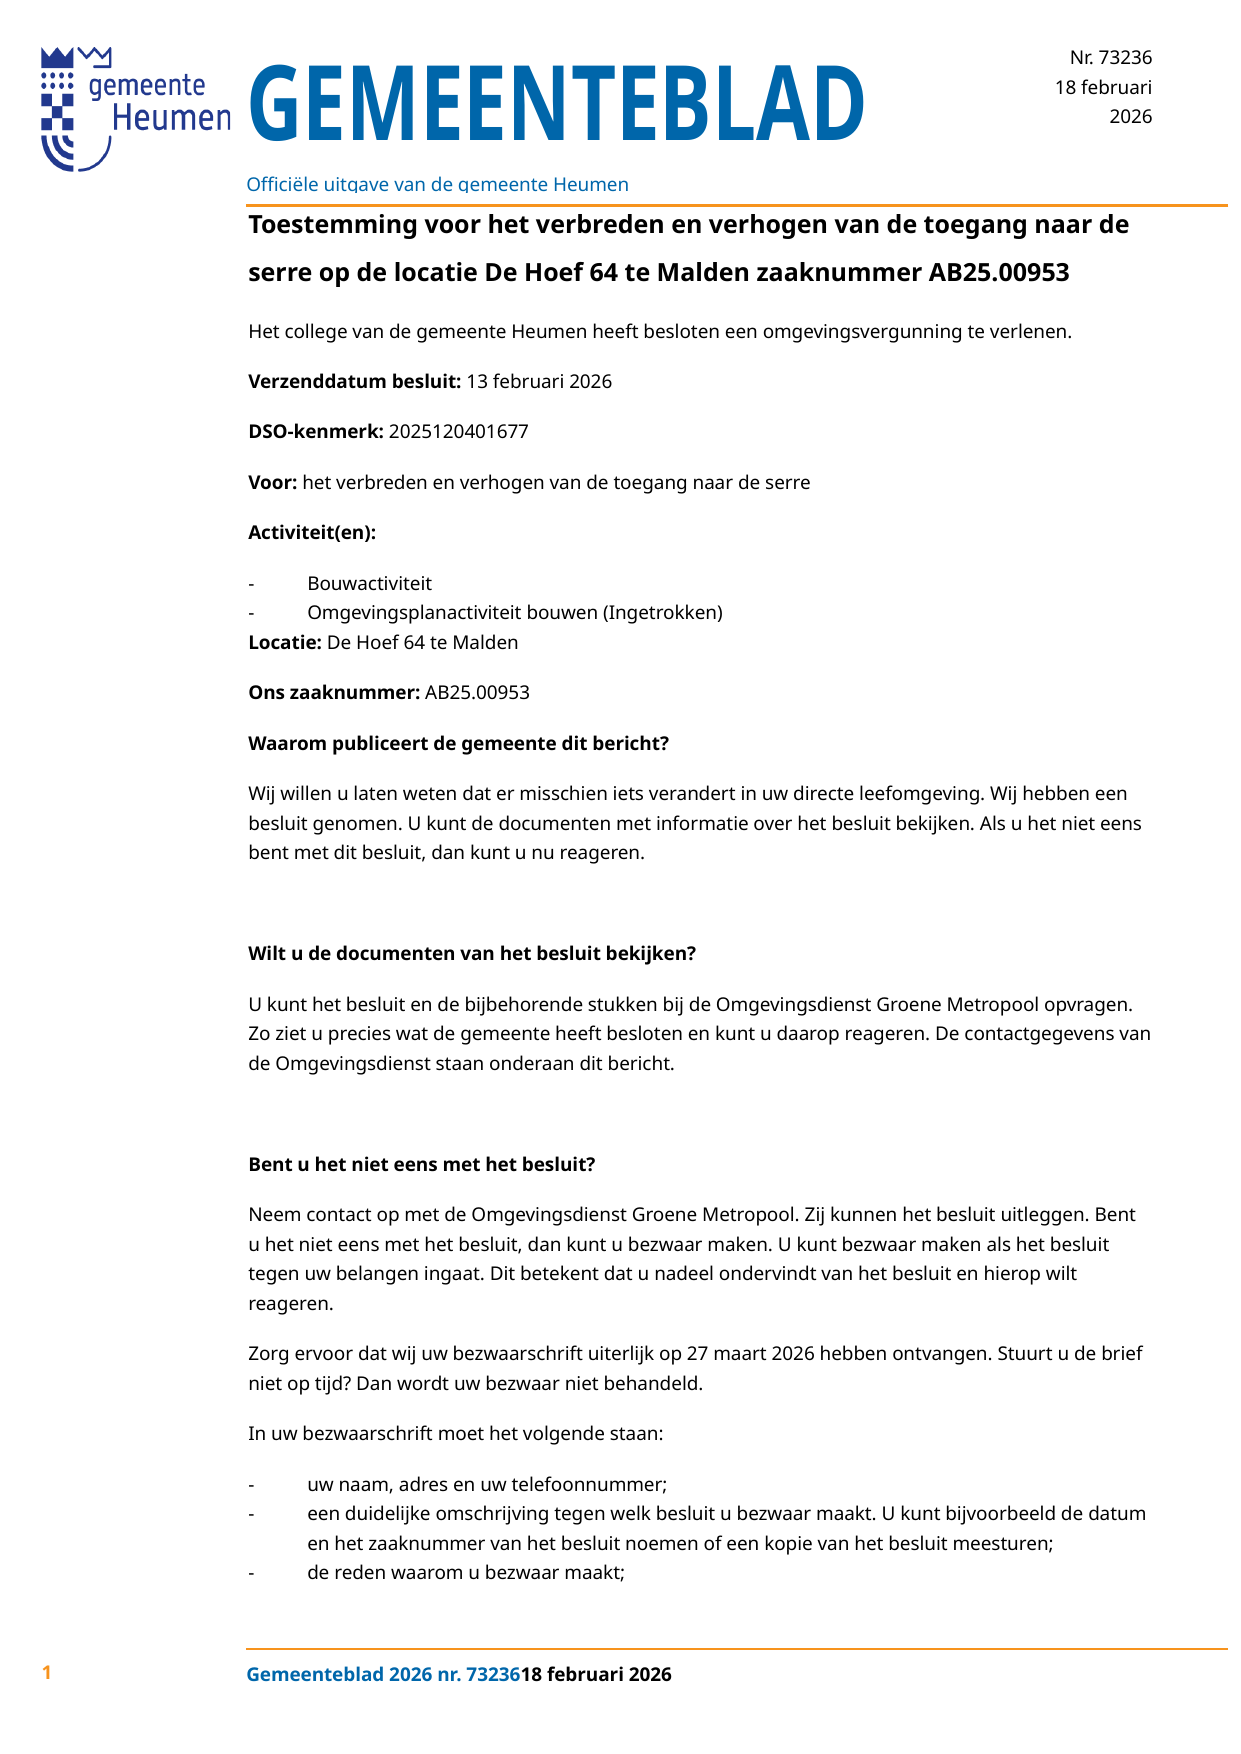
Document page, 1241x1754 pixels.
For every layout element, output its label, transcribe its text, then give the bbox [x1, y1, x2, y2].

text Wilt u de documenten van het besluit bekijken? [248, 940, 1152, 966]
text Het college van de gemeente Heumen heeft besloten een omgevingsvergunning te verlenen. [248, 318, 1152, 344]
list Omgevingsplanactiviteit bouwen (Ingetrokken) [248, 599, 1152, 625]
text Bent u het niet eens met het besluit? [248, 1151, 1152, 1177]
text Waarom publiceert de gemeente dit bericht? [248, 730, 1152, 756]
text Toestemming voor het verbreden en verhogen van de toegang naar de serre op de locatie De Hoef 64 te Malden zaaknummer AB25.00953 [248, 207, 1152, 288]
list de reden waarom u bezwaar maakt; [248, 1559, 1152, 1585]
list uw naam, adres en uw telefoonnummer; [248, 1471, 1152, 1497]
list een duidelijke omschrijving tegen welk besluit u bezwaar maakt. U kunt bijvoorbeeld de datum en het zaaknummer van het besluit noemen of een kopie van het besluit meesturen; [248, 1500, 1152, 1556]
picture [41, 47, 231, 172]
text Activiteit(en): [248, 519, 1152, 545]
text Voor: het verbreden en verhogen van de toegang naar de serre [248, 469, 1152, 495]
text U kunt het besluit en de bijbehorende stukken bij de Omgevingsdienst Groene Metropool opvragen. Zo ziet u precies wat de gemeente heeft besloten en kunt u daarop reageren. De contactgegevens van de Omgevingsdienst staan onderaan dit bericht. [248, 991, 1152, 1076]
list Bouwactiviteit [248, 570, 1152, 596]
text Verzenddatum besluit: 13 februari 2026 [248, 368, 1152, 394]
text Neem contact op met de Omgevingsdienst Groene Metropool. Zij kunnen het besluit uitleggen. Bent u het niet eens met het besluit, dan kunt u bezwaar maken. U kunt bezwaar maken als het besluit tegen uw belangen ingaat. Dit betekent dat u nadeel ondervindt van het besluit en hierop wilt reageren. [248, 1201, 1152, 1316]
text Zorg ervoor dat wij uw bezwaarschrift uiterlijk op 27 maart 2026 hebben ontvangen. Stuurt u de brief niet op tijd? Dan wordt uw bezwaar niet behandeld. [248, 1340, 1152, 1396]
text Ons zaaknummer: AB25.00953 [248, 679, 1152, 705]
text In uw bezwaarschrift moet het volgende staan: [248, 1420, 1152, 1446]
text DSO-kenmerk: 2025120401677 [248, 419, 1152, 444]
text Locatie: De Hoef 64 te Malden [248, 629, 1152, 655]
text Wij willen u laten weten dat er misschien iets verandert in uw directe leefomgeving. Wij hebben een besluit genomen. U kunt de documenten met informatie over het besluit bekijken. Als u het niet eens bent met dit besluit, dan kunt u nu reageren. [248, 780, 1152, 865]
